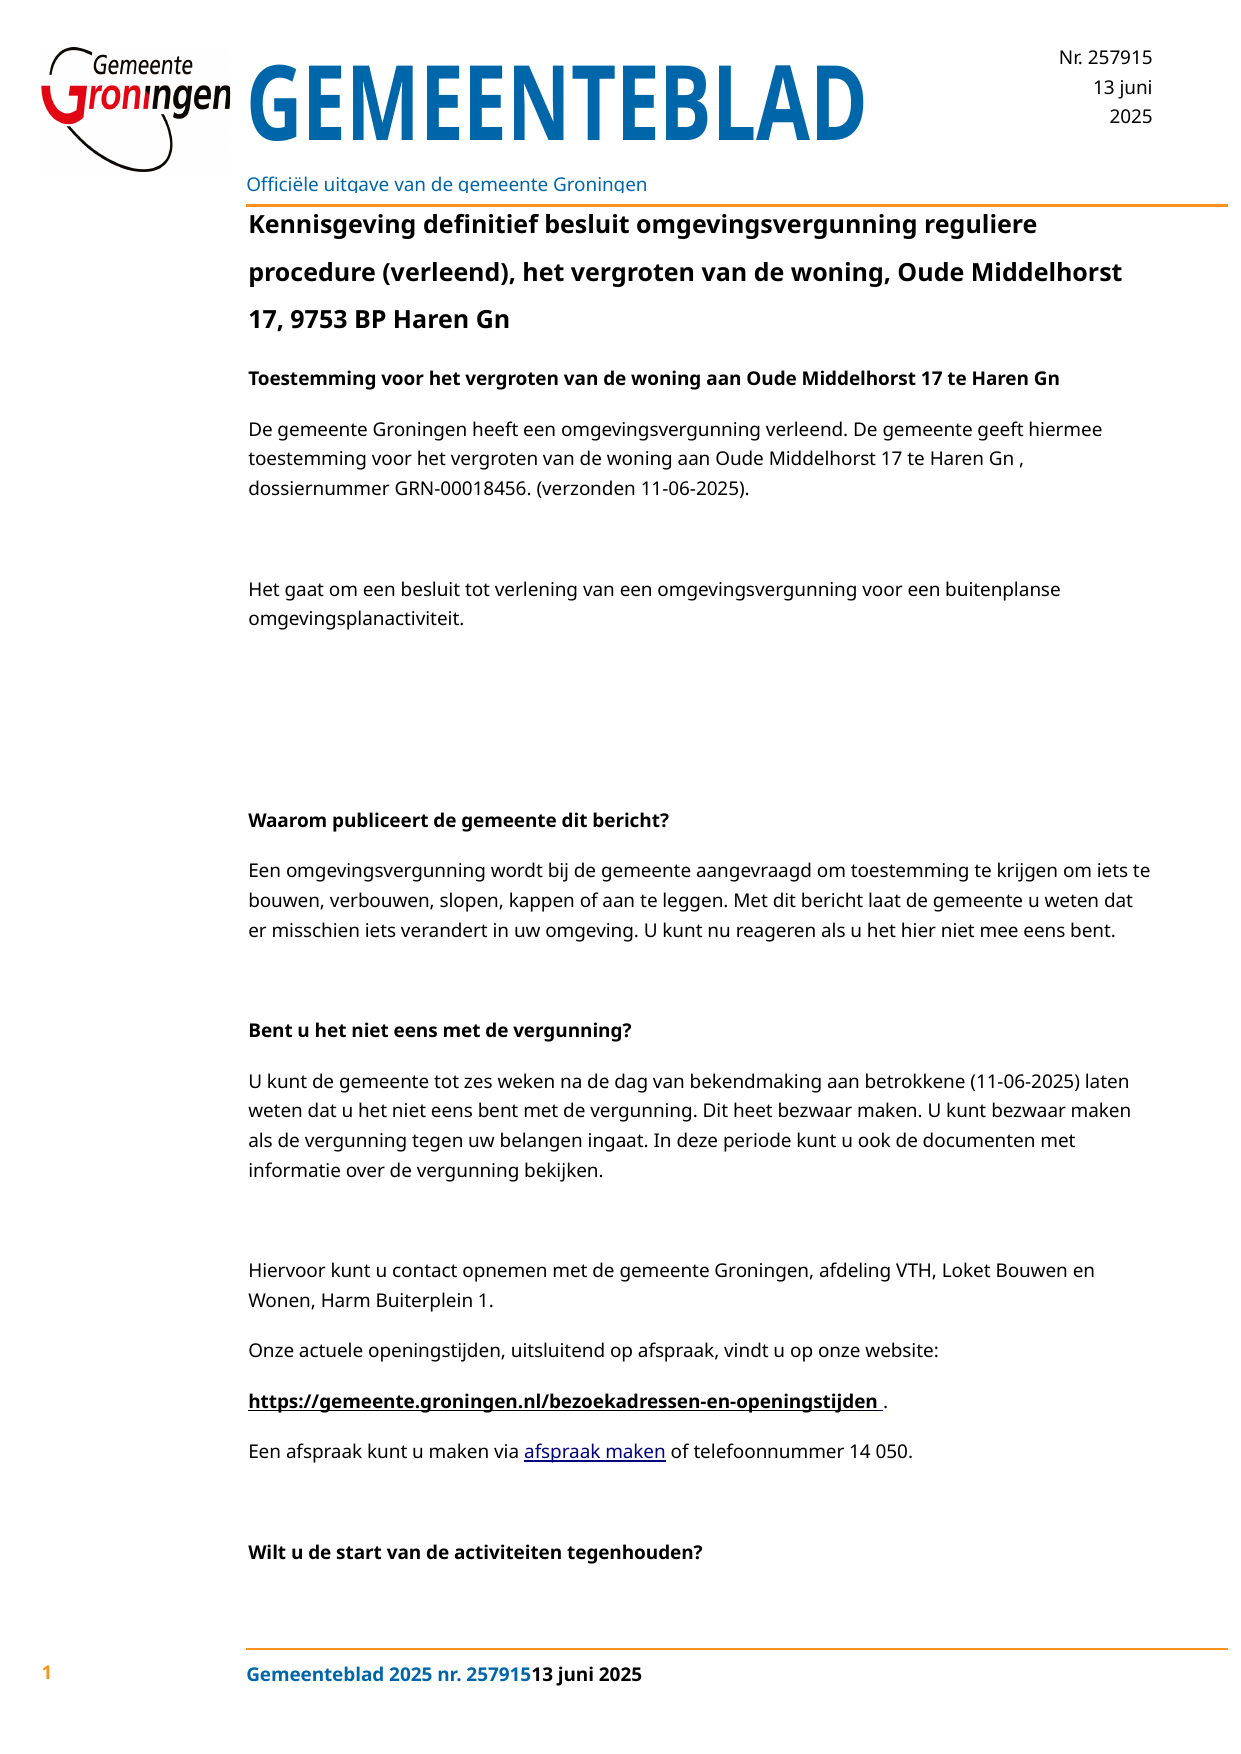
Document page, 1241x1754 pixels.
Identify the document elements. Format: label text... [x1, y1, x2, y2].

picture [41, 47, 231, 172]
text U kunt de gemeente tot zes weken na de dag van bekendmaking aan betrokkene (11-06-2025) laten weten dat u het niet eens bent met de vergunning. Dit heet bezwaar maken. U kunt bezwaar maken als de vergunning tegen uw belangen ingaat. In deze periode kunt u ook de documenten met informatie over de vergunning bekijken. [248, 1068, 1152, 1182]
text Een afspraak kunt u maken via afspraak maken of telefoonnummer 14 050. [248, 1438, 1152, 1464]
text https://gemeente.groningen.nl/bezoekadressen-en-openingstijden . [248, 1388, 1152, 1414]
text Hiervoor kunt u contact opnemen met de gemeente Groningen, afdeling VTH, Loket Bouwen en Wonen, Harm Buiterplein 1. [248, 1258, 1152, 1313]
text Onze actuele openingstijden, uitsluitend op afspraak, vindt u op onze website: [248, 1338, 1152, 1363]
text Een omgevingsvergunning wordt bij de gemeente aangevraagd om toestemming te krijgen om iets te bouwen, verbouwen, slopen, kappen of aan te leggen. Met dit bericht laat de gemeente u weten dat er misschien iets verandert in uw omgeving. U kunt nu reageren als u het hier niet mee eens bent. [248, 858, 1152, 942]
text Het gaat om een besluit tot verlening van een omgevingsvergunning voor een buitenplanse omgevingsplanactiviteit. [248, 576, 1152, 631]
text Toestemming voor het vergroten van de woning aan Oude Middelhorst 17 te Haren Gn [248, 366, 1152, 391]
text Bent u het niet eens met de vergunning? [248, 1018, 1152, 1043]
text Waarom publiceert de gemeente dit bericht? [248, 807, 1152, 833]
text Kennisgeving definitief besluit omgevingsvergunning reguliere procedure (verleend), het vergroten van de woning, Oude Middelhorst 17, 9753 BP Haren Gn [248, 207, 1152, 336]
text De gemeente Groningen heeft een omgevingsvergunning verleend. De gemeente geeft hiermee toestemming voor het vergroten van de woning aan Oude Middelhorst 17 te Haren Gn , dossiernummer GRN-00018456. (verzonden 11-06-2025). [248, 416, 1152, 501]
text Wilt u de start van de activiteiten tegenhouden? [248, 1539, 1152, 1565]
